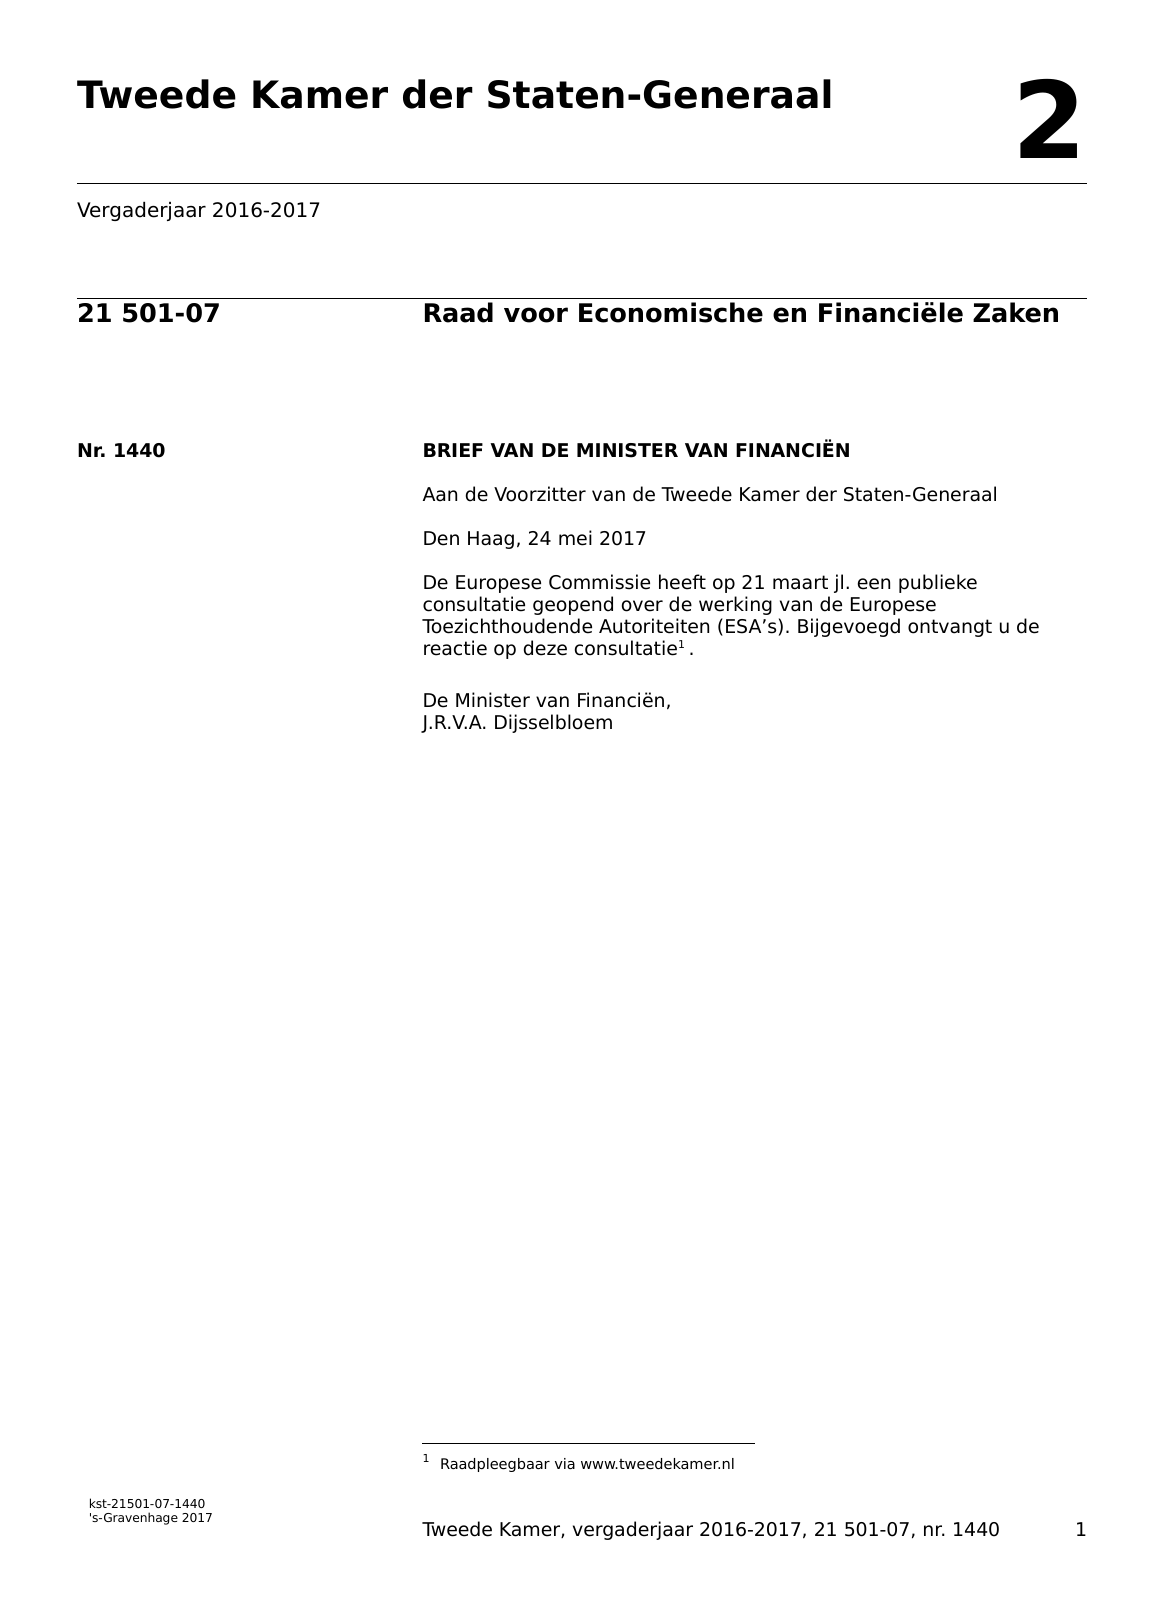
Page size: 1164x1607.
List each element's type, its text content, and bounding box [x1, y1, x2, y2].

text Den Haag, 24 mei 2017 [422, 528, 1087, 550]
text 's-Gravenhage 2017 [88, 1511, 323, 1525]
text Raadpleegbaar via www.tweedekamer.nl [422, 1452, 1087, 1474]
table_header 2 [886, 59, 1087, 183]
subtitle 21 501-07 Raad voor Economische en Financiële Zaken [77, 299, 1087, 329]
table_cell Vergaderjaar 2016-2017 [77, 184, 1087, 298]
text De Europese Commissie heeft op 21 maart jl. een publieke consultatie geopend over de werking van de Europese Toezichthoudende Autoriteiten (ESA’s). Bijgevoegd ontvangt u de reactie op deze consultatie. [422, 572, 1087, 660]
text Aan de Voorzitter van de Tweede Kamer der Staten-Generaal [422, 484, 1087, 506]
subtitle Nr. 1440 BRIEF VAN DE MINISTER VAN FINANCIËN [77, 440, 1087, 462]
text De Minister van Financiën, J.R.V.A. Dijsselbloem [422, 690, 1087, 734]
table_header Tweede Kamer der Staten-Generaal [77, 59, 886, 183]
text kst-21501-07-1440 [88, 1497, 323, 1511]
